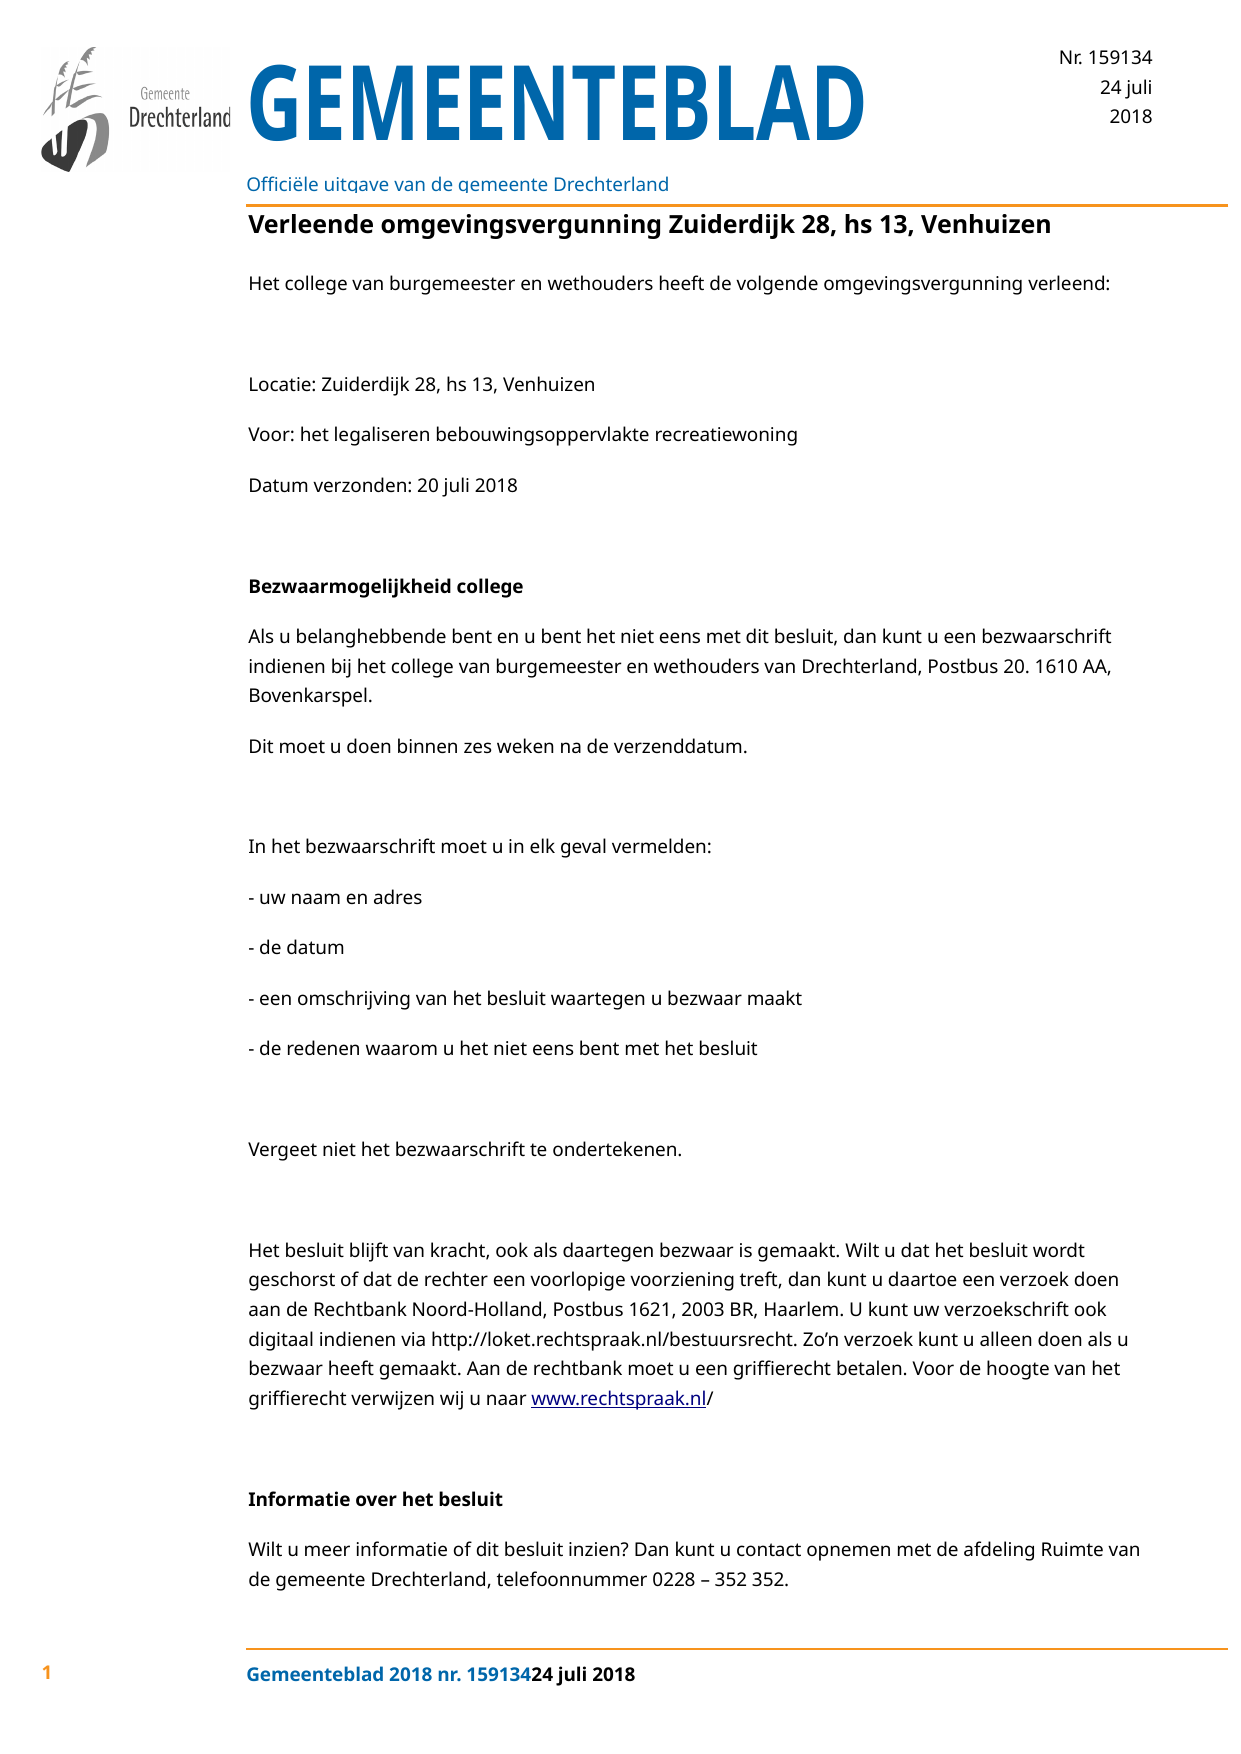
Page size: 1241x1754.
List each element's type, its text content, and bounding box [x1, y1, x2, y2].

text Bezwaarmogelijkheid college [248, 573, 1152, 598]
text Voor: het legaliseren bebouwingsoppervlakte recreatiewoning [248, 422, 1152, 447]
text Het college van burgemeester en wethouders heeft de volgende omgevingsvergunning verleend: [248, 270, 1152, 296]
text Datum verzonden: 20 juli 2018 [248, 472, 1152, 498]
text Het besluit blijft van kracht, ook als daartegen bezwaar is gemaakt. Wilt u dat het besluit wordt geschorst of dat de rechter een voorlopige voorziening treft, dan kunt u daartoe een verzoek doen aan de Rechtbank Noord-Holland, Postbus 1621, 2003 BR, Haarlem. U kunt uw verzoekschrift ook digitaal indienen via http://loket.rechtspraak.nl/bestuursrecht. Zo’n verzoek kunt u alleen doen als u bezwaar heeft gemaakt. Aan de rechtbank moet u een griffierecht betalen. Voor de hoogte van het griffierecht verwijzen wij u naar www.rechtspraak.nl/ [248, 1237, 1152, 1411]
text Locatie: Zuiderdijk 28, hs 13, Venhuizen [248, 371, 1152, 397]
text - een omschrijving van het besluit waartegen u bezwaar maakt [248, 985, 1152, 1011]
text In het bezwaarschrift moet u in elk geval vermelden: [248, 834, 1152, 859]
text - uw naam en adres [248, 884, 1152, 910]
text - de redenen waarom u het niet eens bent met het besluit [248, 1035, 1152, 1061]
text Dit moet u doen binnen zes weken na de verzenddatum. [248, 733, 1152, 758]
text Vergeet niet het bezwaarschrift te ondertekenen. [248, 1136, 1152, 1162]
text Informatie over het besluit [248, 1486, 1152, 1511]
text Verleende omgevingsvergunning Zuiderdijk 28, hs 13, Venhuizen [248, 207, 1152, 241]
picture [41, 47, 231, 172]
text - de datum [248, 934, 1152, 960]
text Wilt u meer informatie of dit besluit inzien? Dan kunt u contact opnemen met de afdeling Ruimte van de gemeente Drechterland, telefoonnummer 0228 – 352 352. [248, 1536, 1152, 1591]
text Als u belanghebbende bent en u bent het niet eens met dit besluit, dan kunt u een bezwaarschrift indienen bij het college van burgemeester en wethouders van Drechterland, Postbus 20. 1610 AA, Bovenkarspel. [248, 623, 1152, 708]
